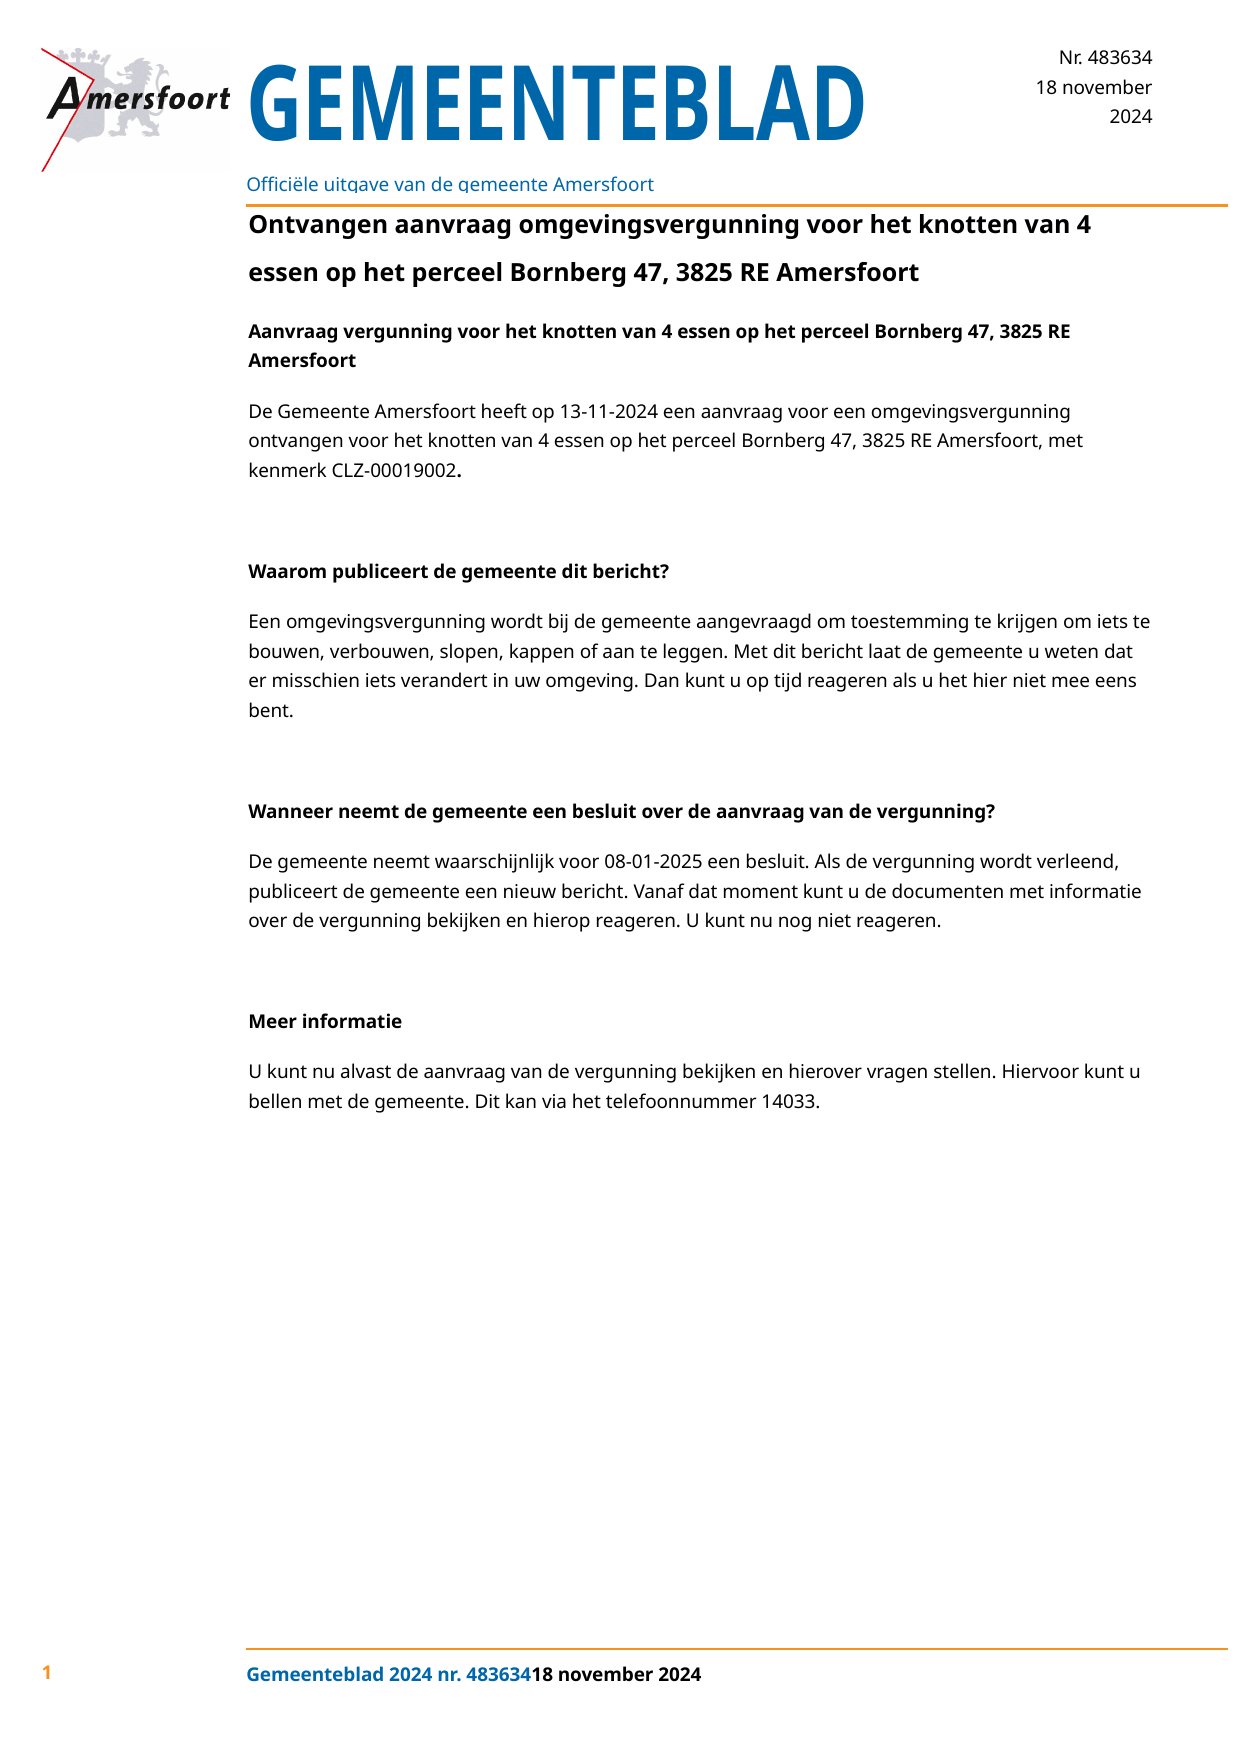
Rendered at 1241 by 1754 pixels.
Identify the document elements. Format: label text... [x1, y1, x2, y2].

text Meer informatie [248, 1008, 1152, 1034]
text De Gemeente Amersfoort heeft op 13-11-2024 een aanvraag voor een omgevingsvergunning ontvangen voor het knotten van 4 essen op het perceel Bornberg 47, 3825 RE Amersfoort, met kenmerk CLZ-00019002. [248, 398, 1152, 483]
text De gemeente neemt waarschijnlijk voor 08-01-2025 een besluit. Als de vergunning wordt verleend, publiceert de gemeente een nieuw bericht. Vanaf dat moment kunt u de documenten met informatie over de vergunning bekijken en hierop reageren. U kunt nu nog niet reageren. [248, 848, 1152, 933]
text Ontvangen aanvraag omgevingsvergunning voor het knotten van 4 essen op het perceel Bornberg 47, 3825 RE Amersfoort [248, 207, 1152, 288]
text Een omgevingsvergunning wordt bij de gemeente aangevraagd om toestemming te krijgen om iets te bouwen, verbouwen, slopen, kappen of aan te leggen. Met dit bericht laat de gemeente u weten dat er misschien iets verandert in uw omgeving. Dan kunt u op tijd reageren als u het hier niet mee eens bent. [248, 608, 1152, 723]
text U kunt nu alvast de aanvraag van de vergunning bekijken en hierover vragen stellen. Hiervoor kunt u bellen met de gemeente. Dit kan via het telefoonnummer 14033. [248, 1059, 1152, 1114]
text Wanneer neemt de gemeente een besluit over de aanvraag van de vergunning? [248, 798, 1152, 824]
text Waarom publiceert de gemeente dit bericht? [248, 558, 1152, 584]
text Aanvraag vergunning voor het knotten van 4 essen op het perceel Bornberg 47, 3825 RE Amersfoort [248, 318, 1152, 373]
picture [41, 47, 231, 172]
